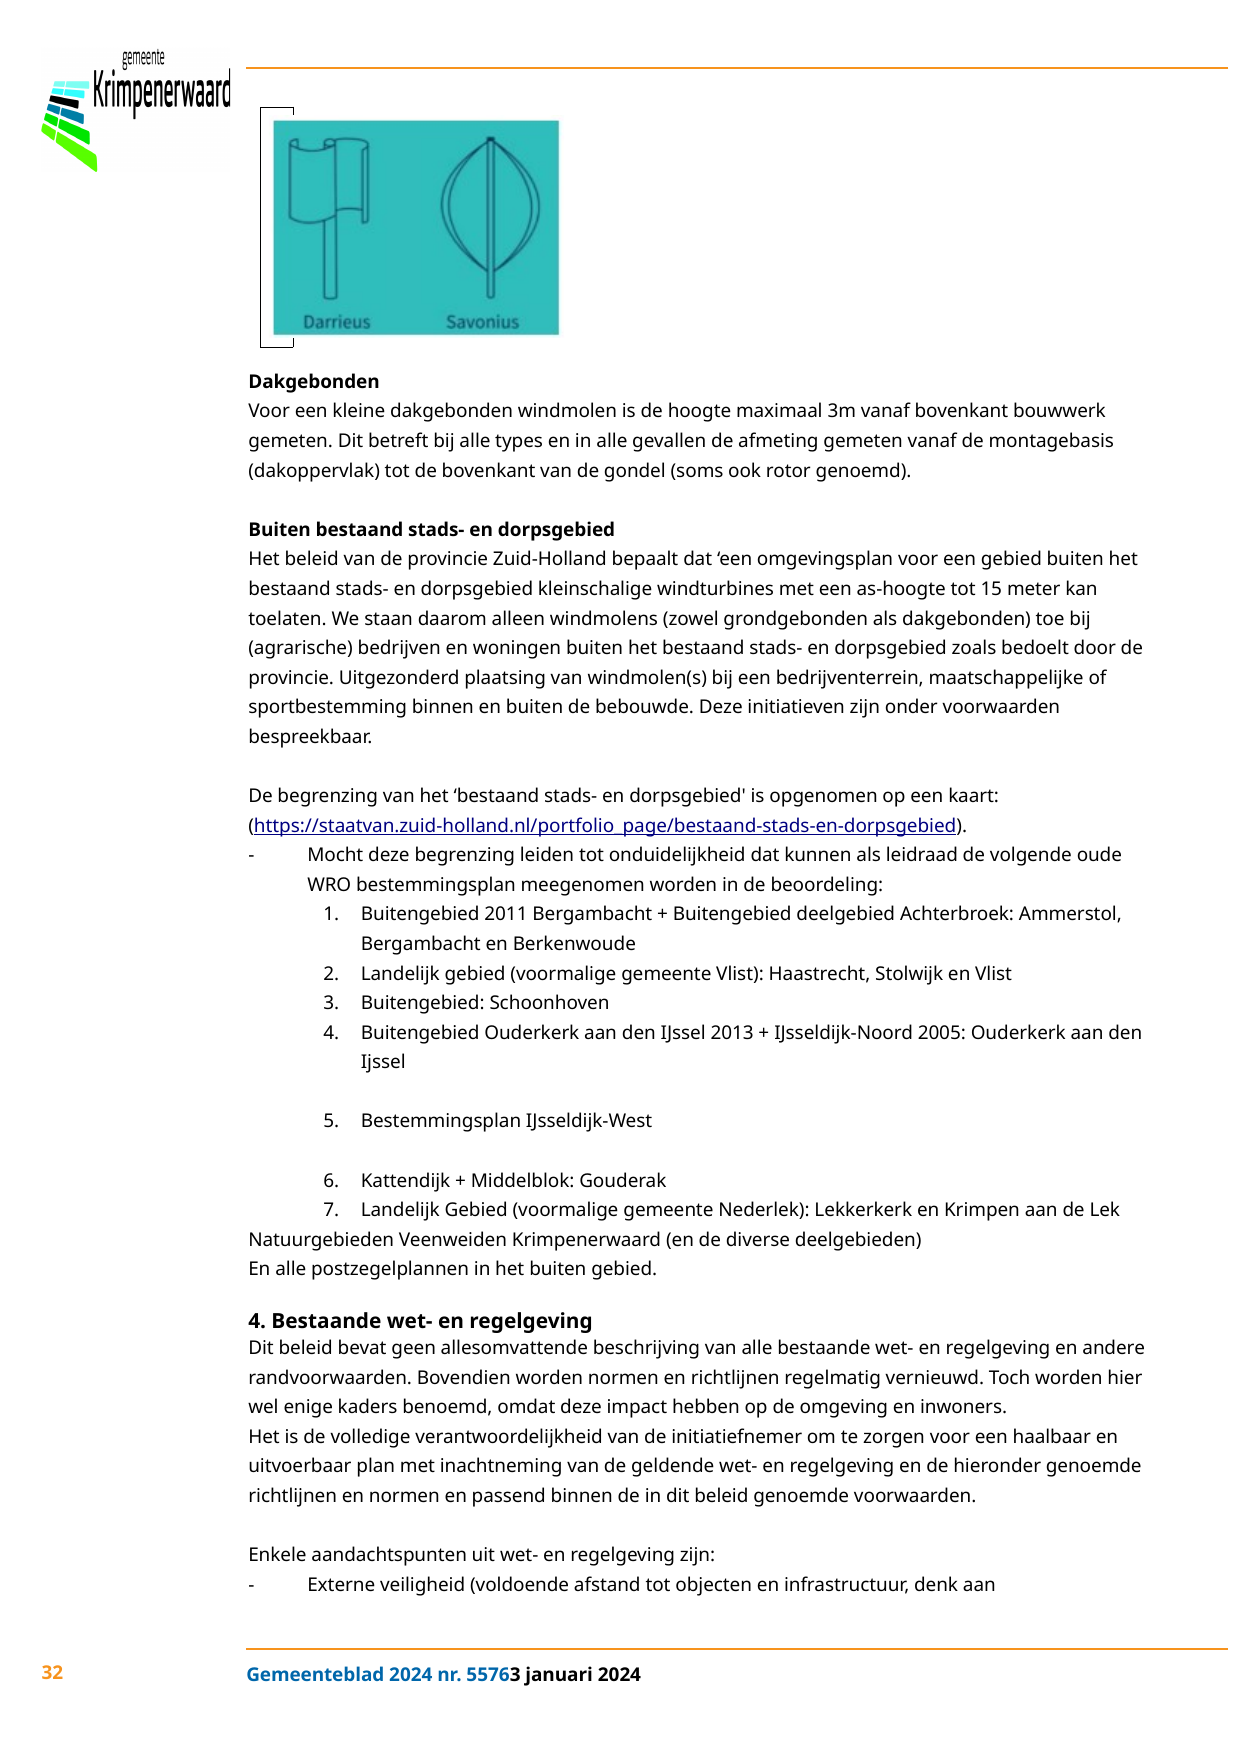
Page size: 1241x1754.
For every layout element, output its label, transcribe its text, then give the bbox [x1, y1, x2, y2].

text En alle postzegelplannen in het buiten gebied. [248, 1256, 1152, 1281]
text Buiten bestaand stads- en dorpsgebied [248, 516, 1152, 542]
list Landelijk Gebied (voormalige gemeente Nederlek): Lekkerkerk en Krimpen aan de Lek [323, 1196, 1152, 1222]
picture [41, 47, 231, 172]
list Landelijk gebied (voormalige gemeente Vlist): Haastrecht, Stolwijk en Vlist [323, 960, 1152, 985]
text Dit beleid bevat geen allesomvattende beschrijving van alle bestaande wet- en regelgeving en andere randvoorwaarden. Bovendien worden normen en richtlijnen regelmatig vernieuwd. Toch worden hier wel enige kaders benoemd, omdat deze impact hebben op de omgeving en inwoners. [248, 1334, 1152, 1419]
text Enkele aandachtspunten uit wet- en regelgeving zijn: [248, 1541, 1152, 1567]
list Mocht deze begrenzing leiden tot onduidelijkheid dat kunnen als leidraad de volgende oude WRO bestemmingsplan meegenomen worden in de beoordeling: [248, 841, 1152, 897]
list Buitengebied: Schoonhoven [323, 989, 1152, 1015]
picture [268, 115, 565, 338]
text De begrenzing van het ‘bestaand stads- en dorpsgebied' is opgenomen op een kaart: [248, 782, 1152, 808]
list Buitengebied Ouderkerk aan den IJssel 2013 + IJsseldijk-Noord 2005: Ouderkerk aan den Ijssel [323, 1019, 1152, 1074]
text Het beleid van de provincie Zuid-Holland bepaalt dat ‘een omgevingsplan voor een gebied buiten het bestaand stads- en dorpsgebied kleinschalige windturbines met een as-hoogte tot 15 meter kan toelaten. We staan daarom alleen windmolens (zowel grondgebonden als dakgebonden) toe bij (agrarische) bedrijven en woningen buiten het bestaand stads- en dorpsgebied zoals bedoelt door de provincie. Uitgezonderd plaatsing van windmolen(s) bij een bedrijventerrein, maatschappelijke of sportbestemming binnen en buiten de bebouwde. Deze initiatieven zijn onder voorwaarden bespreekbaar. [248, 546, 1152, 749]
text Dakgebonden [248, 368, 1152, 394]
text 4. Bestaande wet- en regelgeving [248, 1306, 1152, 1334]
text Voor een kleine dakgebonden windmolen is de hoogte maximaal 3m vanaf bovenkant bouwwerk gemeten. Dit betreft bij alle types en in alle gevallen de afmeting gemeten vanaf de montagebasis (dakoppervlak) tot de bovenkant van de gondel (soms ook rotor genoemd). [248, 398, 1152, 482]
list Buitengebied 2011 Bergambacht + Buitengebied deelgebied Achterbroek: Ammerstol, Bergambacht en Berkenwoude [323, 901, 1152, 956]
list Bestemmingsplan IJsseldijk-West [323, 1108, 1152, 1133]
text Natuurgebieden Veenweiden Krimpenerwaard (en de diverse deelgebieden) [248, 1226, 1152, 1252]
text (https://staatvan.zuid-holland.nl/portfolio_page/bestaand-stads-en-dorpsgebied). [248, 812, 1152, 837]
text Het is de volledige verantwoordelijkheid van de initiatiefnemer om te zorgen voor een haalbaar en uitvoerbaar plan met inachtneming van de geldende wet- en regelgeving en de hieronder genoemde richtlijnen en normen en passend binnen de in dit beleid genoemde voorwaarden. [248, 1423, 1152, 1508]
list Externe veiligheid (voldoende afstand tot objecten en infrastructuur, denk aan [248, 1571, 1152, 1597]
list Kattendijk + Middelblok: Gouderak [323, 1167, 1152, 1192]
